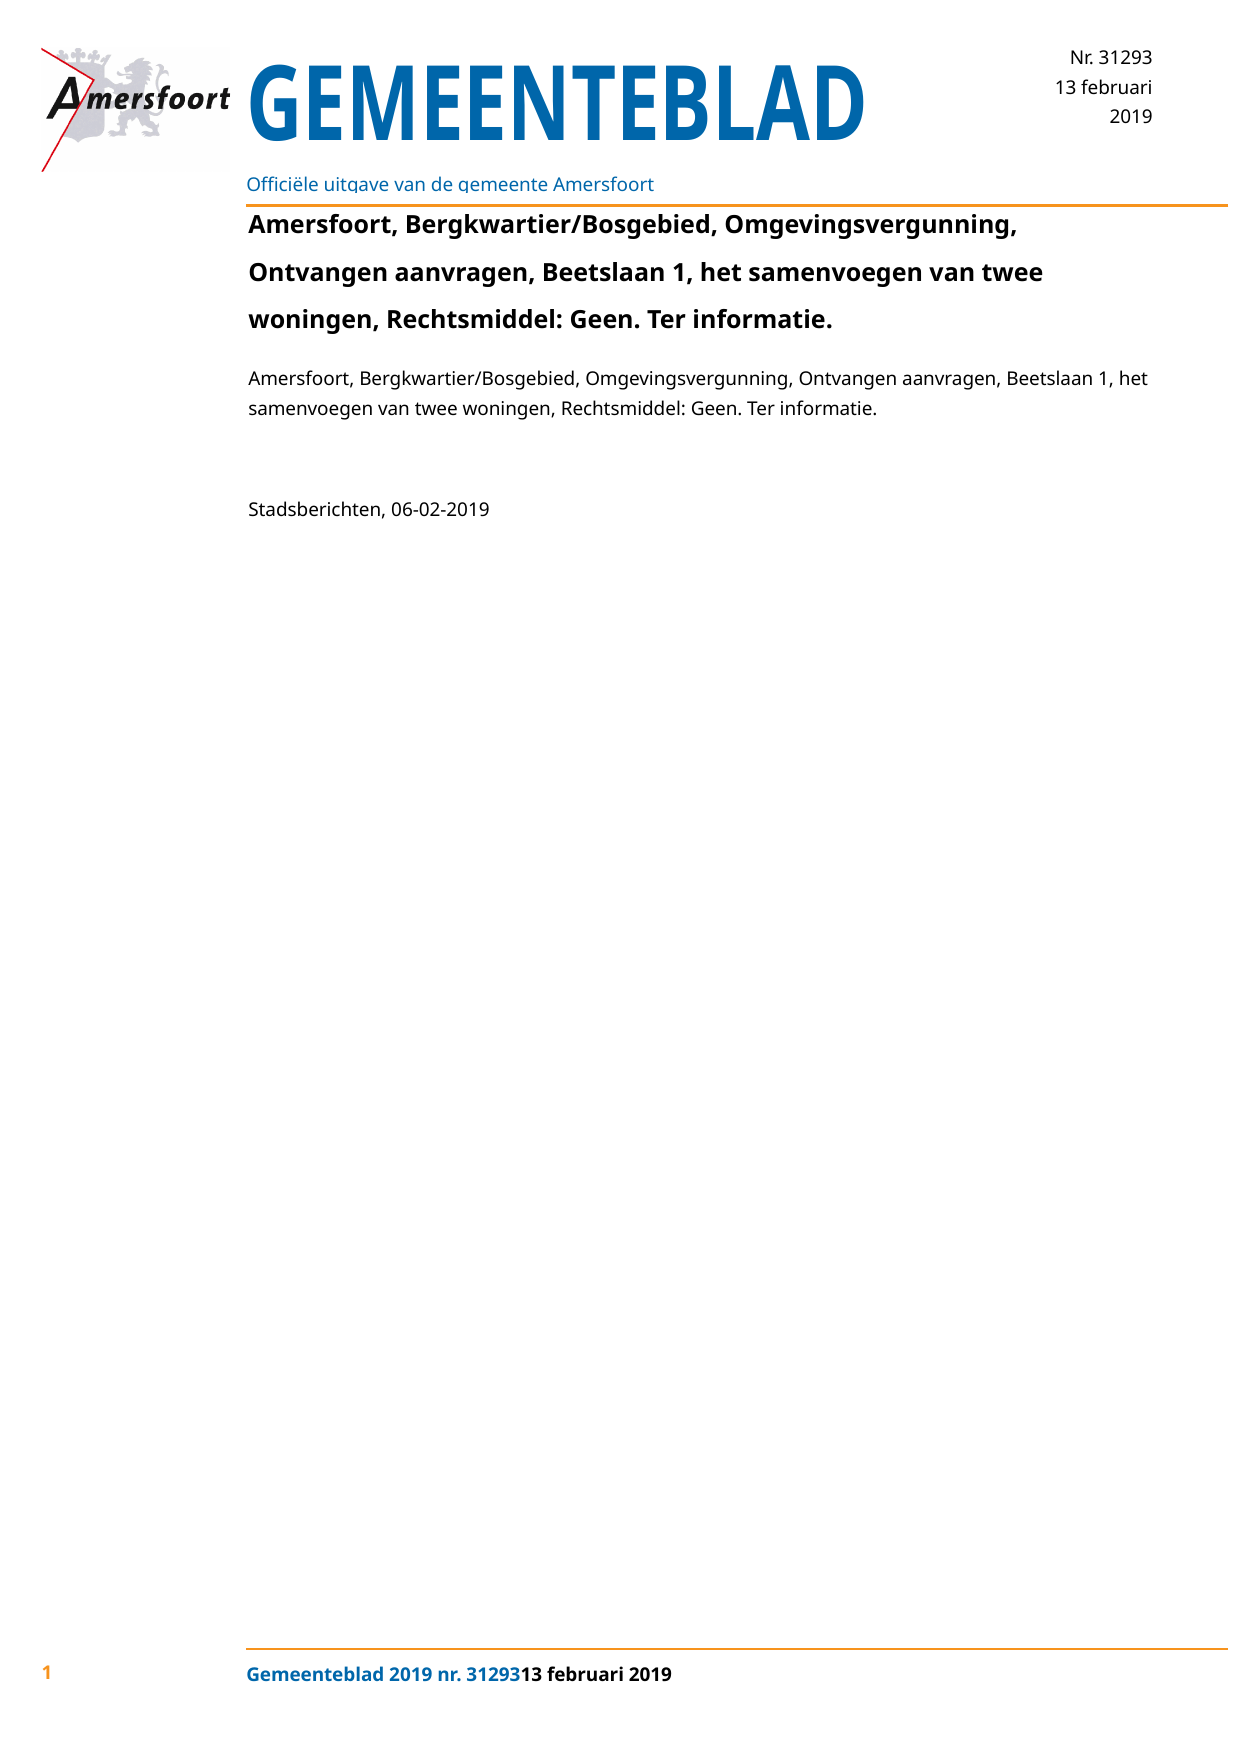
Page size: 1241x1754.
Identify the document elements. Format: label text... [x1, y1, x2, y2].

text Stadsberichten, 06-02-2019 [248, 496, 1152, 522]
text Amersfoort, Bergkwartier/Bosgebied, Omgevingsvergunning, Ontvangen aanvragen, Beetslaan 1, het samenvoegen van twee woningen, Rechtsmiddel: Geen. Ter informatie. [248, 366, 1152, 421]
text Amersfoort, Bergkwartier/Bosgebied, Omgevingsvergunning, Ontvangen aanvragen, Beetslaan 1, het samenvoegen van twee woningen, Rechtsmiddel: Geen. Ter informatie. [248, 207, 1152, 336]
picture [41, 47, 231, 172]
